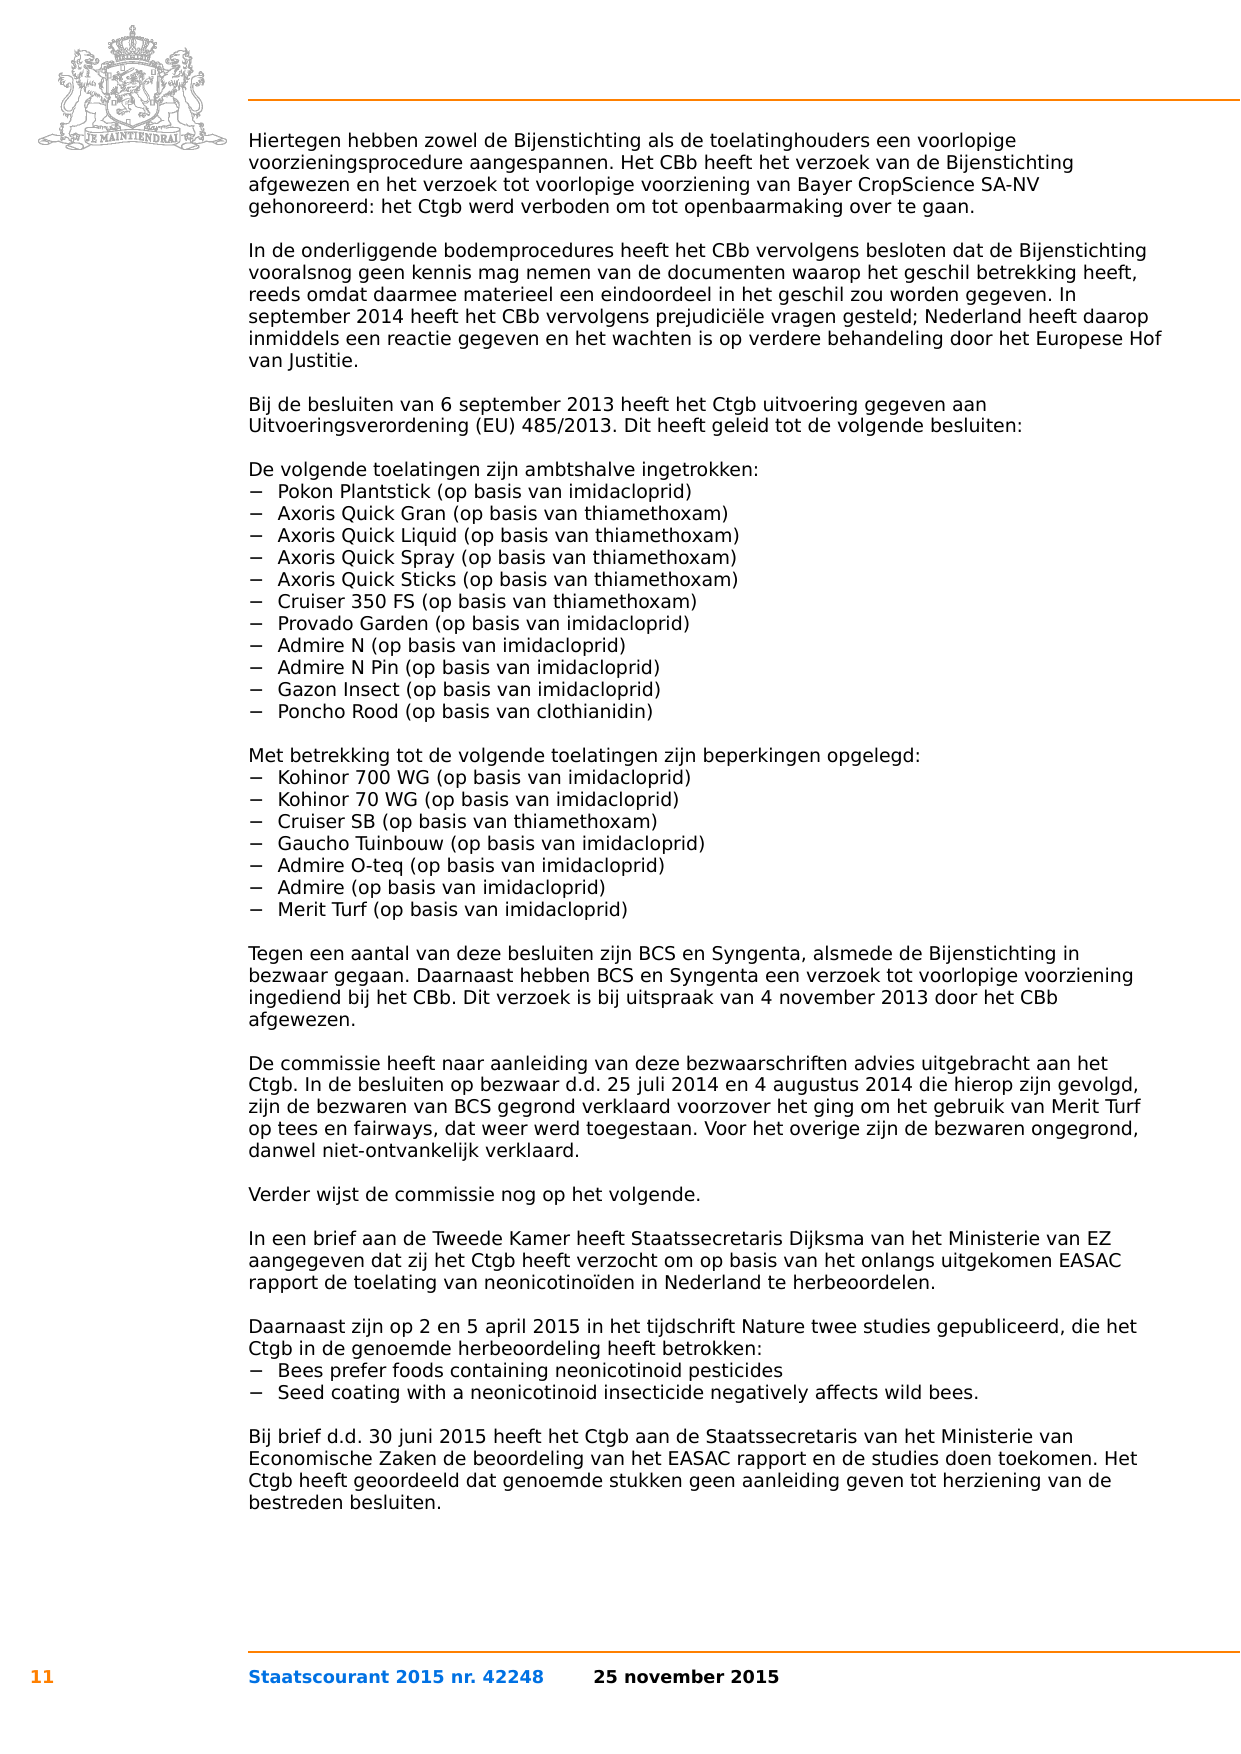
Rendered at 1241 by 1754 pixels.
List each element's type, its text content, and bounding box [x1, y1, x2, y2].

text In een brief aan de Tweede Kamer heeft Staatssecretaris Dijksma van het Ministerie van EZ aangegeven dat zij het Ctgb heeft verzocht om op basis van het onlangs uitgekomen EASAC rapport de toelating van neonicotinoïden in Nederland te herbeoordelen. [248, 1228, 1163, 1294]
text − Gazon Insect (op basis van imidacloprid) [248, 679, 1163, 701]
text Daarnaast zijn op 2 en 5 april 2015 in het tijdschrift Nature twee studies gepubliceerd, die het Ctgb in de genoemde herbeoordeling heeft betrokken: [248, 1316, 1163, 1360]
text Met betrekking tot de volgende toelatingen zijn beperkingen opgelegd: [248, 745, 1163, 767]
text − Seed coating with a neonicotinoid insecticide negatively affects wild bees. [248, 1382, 1163, 1404]
text − Pokon Plantstick (op basis van imidacloprid) [248, 481, 1163, 503]
text − Axoris Quick Spray (op basis van thiamethoxam) [248, 547, 1163, 569]
text Verder wijst de commissie nog op het volgende. [248, 1184, 1163, 1206]
text De commissie heeft naar aanleiding van deze bezwaarschriften advies uitgebracht aan het Ctgb. In de besluiten op bezwaar d.d. 25 juli 2014 en 4 augustus 2014 die hierop zijn gevolgd, zijn de bezwaren van BCS gegrond verklaard voorzover het ging om het gebruik van Merit Turf op tees en fairways, dat weer werd toegestaan. Voor het overige zijn de bezwaren ongegrond, danwel niet-ontvankelijk verklaard. [248, 1052, 1163, 1162]
text − Axoris Quick Sticks (op basis van thiamethoxam) [248, 569, 1163, 591]
text − Cruiser 350 FS (op basis van thiamethoxam) [248, 591, 1163, 613]
text − Axoris Quick Gran (op basis van thiamethoxam) [248, 503, 1163, 525]
text Bij brief d.d. 30 juni 2015 heeft het Ctgb aan de Staatssecretaris van het Ministerie van Economische Zaken de beoordeling van het EASAC rapport en de studies doen toekomen. Het Ctgb heeft geoordeeld dat genoemde stukken geen aanleiding geven tot herziening van de bestreden besluiten. [248, 1426, 1163, 1513]
text − Gaucho Tuinbouw (op basis van imidacloprid) [248, 833, 1163, 855]
text − Kohinor 70 WG (op basis van imidacloprid) [248, 789, 1163, 811]
text Hiertegen hebben zowel de Bijenstichting als de toelatinghouders een voorlopige voorzieningsprocedure aangespannen. Het CBb heeft het verzoek van de Bijenstichting afgewezen en het verzoek tot voorlopige voorziening van Bayer CropScience SA-NV gehonoreerd: het Ctgb werd verboden om tot openbaarmaking over te gaan. [248, 130, 1163, 218]
text In de onderliggende bodemprocedures heeft het CBb vervolgens besloten dat de Bijenstichting vooralsnog geen kennis mag nemen van de documenten waarop het geschil betrekking heeft, reeds omdat daarmee materieel een eindoordeel in het geschil zou worden gegeven. In september 2014 heeft het CBb vervolgens prejudiciële vragen gesteld; Nederland heeft daarop inmiddels een reactie gegeven en het wachten is op verdere behandeling door het Europese Hof van Justitie. [248, 240, 1163, 372]
text − Admire N Pin (op basis van imidacloprid) [248, 657, 1163, 679]
text De volgende toelatingen zijn ambtshalve ingetrokken: [248, 459, 1163, 481]
text − Bees prefer foods containing neonicotinoid pesticides [248, 1360, 1163, 1382]
text − Admire O-teq (op basis van imidacloprid) [248, 855, 1163, 877]
text Bij de besluiten van 6 september 2013 heeft het Ctgb uitvoering gegeven aan Uitvoeringsverordening (EU) 485/2013. Dit heeft geleid tot de volgende besluiten: [248, 393, 1163, 437]
text − Merit Turf (op basis van imidacloprid) [248, 899, 1163, 921]
text Tegen een aantal van deze besluiten zijn BCS en Syngenta, alsmede de Bijenstichting in bezwaar gegaan. Daarnaast hebben BCS en Syngenta een verzoek tot voorlopige voorziening ingediend bij het CBb. Dit verzoek is bij uitspraak van 4 november 2013 door het CBb afgewezen. [248, 943, 1163, 1031]
text − Kohinor 700 WG (op basis van imidacloprid) [248, 767, 1163, 789]
text − Axoris Quick Liquid (op basis van thiamethoxam) [248, 525, 1163, 547]
picture [38, 25, 227, 150]
text − Admire (op basis van imidacloprid) [248, 877, 1163, 899]
text − Admire N (op basis van imidacloprid) [248, 635, 1163, 657]
text − Cruiser SB (op basis van thiamethoxam) [248, 811, 1163, 833]
text − Poncho Rood (op basis van clothianidin) [248, 701, 1163, 723]
text − Provado Garden (op basis van imidacloprid) [248, 613, 1163, 635]
